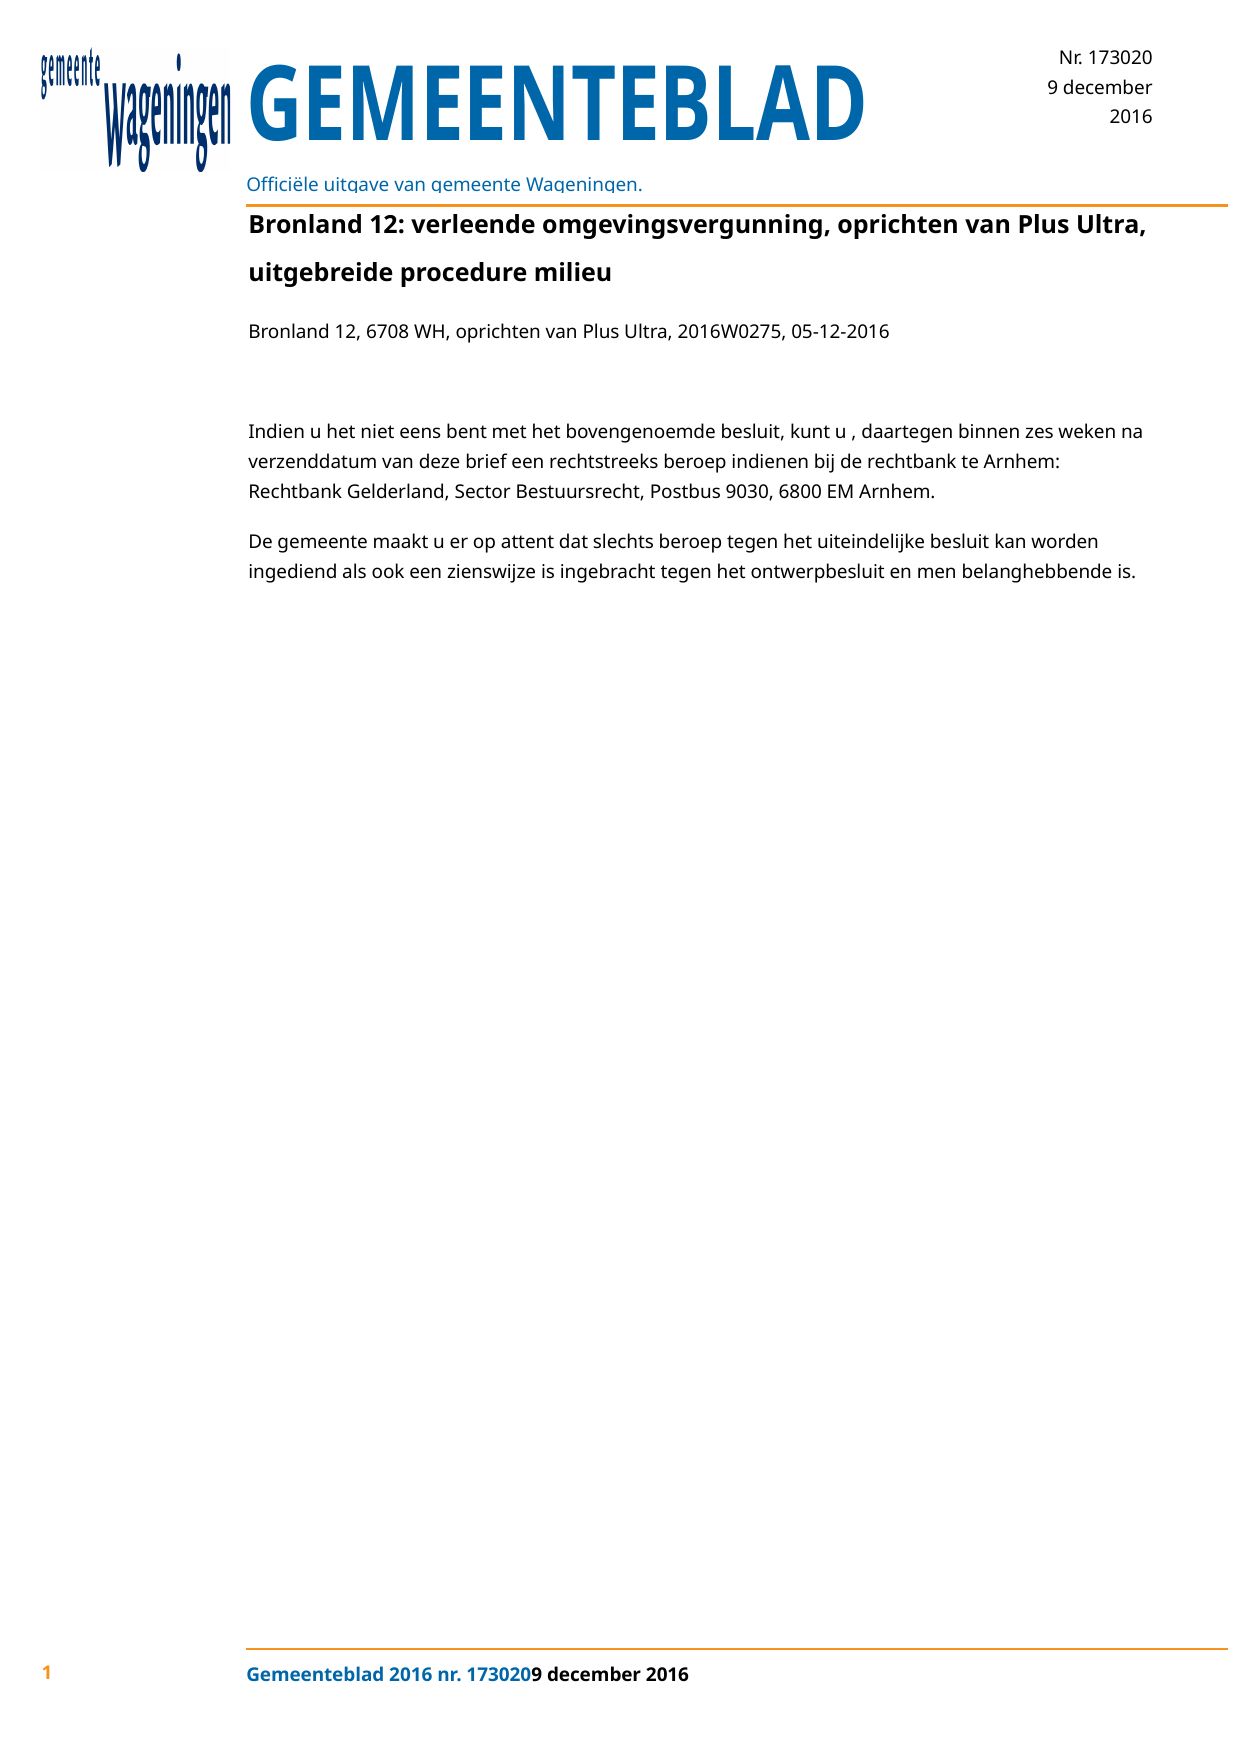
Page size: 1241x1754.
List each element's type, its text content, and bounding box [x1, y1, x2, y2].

picture [41, 47, 231, 172]
text Bronland 12: verleende omgevingsvergunning, oprichten van Plus Ultra, uitgebreide procedure milieu [248, 207, 1152, 288]
text Indien u het niet eens bent met het bovengenoemde besluit, kunt u , daartegen binnen zes weken na verzenddatum van deze brief een rechtstreeks beroep indienen bij de rechtbank te Arnhem: Rechtbank Gelderland, Sector Bestuursrecht, Postbus 9030, 6800 EM Arnhem. [248, 419, 1152, 504]
text Bronland 12, 6708 WH, oprichten van Plus Ultra, 2016W0275, 05-12-2016 [248, 318, 1152, 344]
text De gemeente maakt u er op attent dat slechts beroep tegen het uiteindelijke besluit kan worden ingediend als ook een zienswijze is ingebracht tegen het ontwerpbesluit en men belanghebbende is. [248, 528, 1152, 584]
